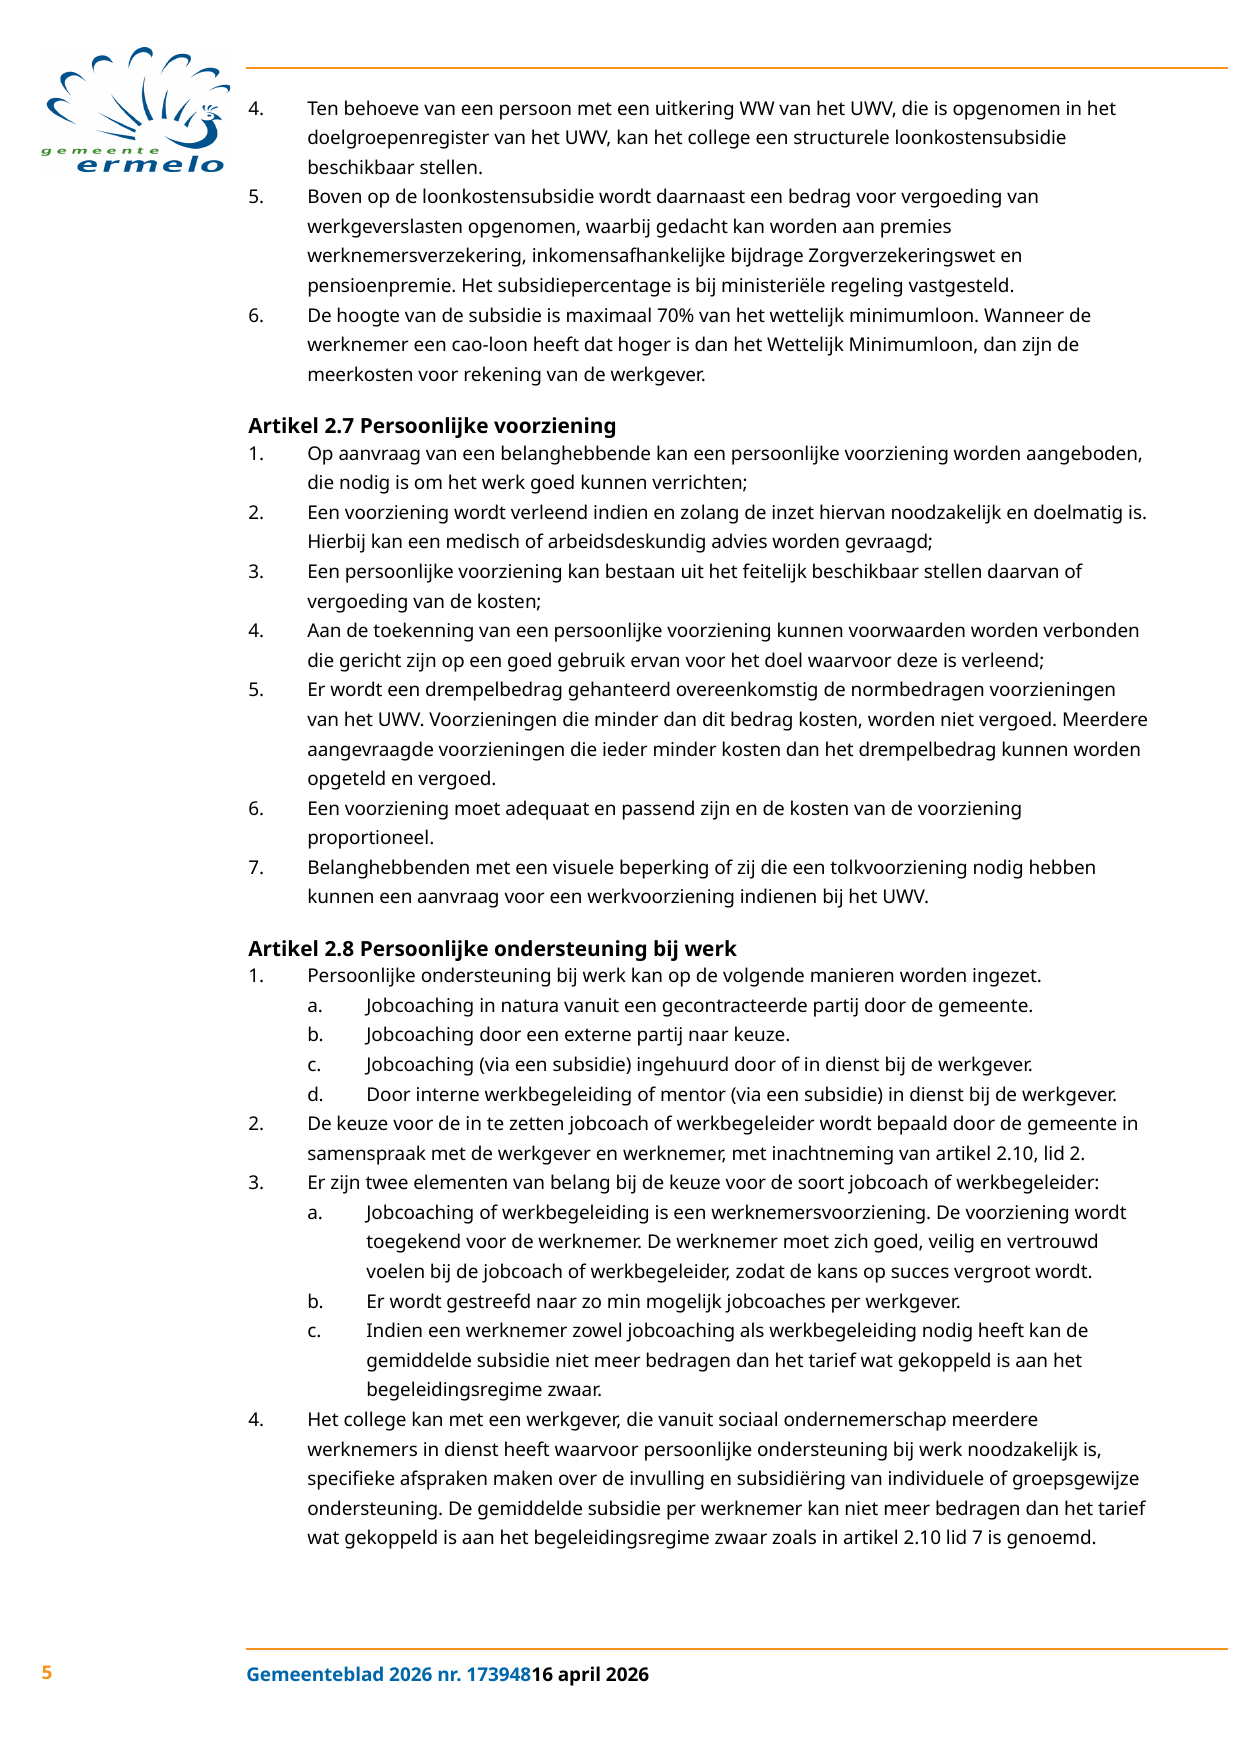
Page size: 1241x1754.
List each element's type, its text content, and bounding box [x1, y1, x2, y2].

list Jobcoaching door een externe partij naar keuze. [307, 1022, 1152, 1047]
list Ten behoeve van een persoon met een uitkering WW van het UWV, die is opgenomen in het doelgroepenregister van het UWV, kan het college een structurele loonkostensubsidie beschikbaar stellen. [248, 95, 1152, 180]
list Aan de toekenning van een persoonlijke voorziening kunnen voorwaarden worden verbonden die gericht zijn op een goed gebruik ervan voor het doel waarvoor deze is verleend; [248, 617, 1152, 673]
list Er wordt een drempelbedrag gehanteerd overeenkomstig de normbedragen voorzieningen van het UWV. Voorzieningen die minder dan dit bedrag kosten, worden niet vergoed. Meerdere aangevraagde voorzieningen die ieder minder kosten dan het drempelbedrag kunnen worden opgeteld en vergoed. [248, 677, 1152, 791]
list Een persoonlijke voorziening kan bestaan uit het feitelijk beschikbaar stellen daarvan of vergoeding van de kosten; [248, 558, 1152, 613]
list Op aanvraag van een belanghebbende kan een persoonlijke voorziening worden aangeboden, die nodig is om het werk goed kunnen verrichten; [248, 440, 1152, 495]
list Er wordt gestreefd naar zo min mogelijk jobcoaches per werkgever. [307, 1288, 1152, 1314]
list Het college kan met een werkgever, die vanuit sociaal ondernemerschap meerdere werknemers in dienst heeft waarvoor persoonlijke ondersteuning bij werk noodzakelijk is, specifieke afspraken maken over de invulling en subsidiëring van individuele of groepsgewijze ondersteuning. De gemiddelde subsidie per werknemer kan niet meer bedragen dan het tarief wat gekoppeld is aan het begeleidingsregime zwaar zoals in artikel 2.10 lid 7 is genoemd. [248, 1406, 1152, 1550]
list Door interne werkbegeleiding of mentor (via een subsidie) in dienst bij de werkgever. [307, 1081, 1152, 1107]
list Jobcoaching of werkbegeleiding is een werknemersvoorziening. De voorziening wordt toegekend voor de werknemer. De werknemer moet zich goed, veilig en vertrouwd voelen bij de jobcoach of werkbegeleider, zodat de kans op succes vergroot wordt. [307, 1199, 1152, 1284]
list De hoogte van de subsidie is maximaal 70% van het wettelijk minimumloon. Wanneer de werknemer een cao-loon heeft dat hoger is dan het Wettelijk Minimumloon, dan zijn de meerkosten voor rekening van de werkgever. [248, 302, 1152, 387]
list Jobcoaching (via een subsidie) ingehuurd door of in dienst bij de werkgever. [307, 1051, 1152, 1077]
text Artikel 2.8 Persoonlijke ondersteuning bij werk [248, 934, 1152, 962]
list Jobcoaching in natura vanuit een gecontracteerde partij door de gemeente. [307, 992, 1152, 1018]
list Boven op de loonkostensubsidie wordt daarnaast een bedrag voor vergoeding van werkgeverslasten opgenomen, waarbij gedacht kan worden aan premies werknemersverzekering, inkomensafhankelijke bijdrage Zorgverzekeringswet en pensioenpremie. Het subsidiepercentage is bij ministeriële regeling vastgesteld. [248, 183, 1152, 298]
list Belanghebbenden met een visuele beperking of zij die een tolkvoorziening nodig hebben kunnen een aanvraag voor een werkvoorziening indienen bij het UWV. [248, 854, 1152, 909]
list Indien een werknemer zowel jobcoaching als werkbegeleiding nodig heeft kan de gemiddelde subsidie niet meer bedragen dan het tarief wat gekoppeld is aan het begeleidingsregime zwaar. [307, 1317, 1152, 1402]
list Een voorziening wordt verleend indien en zolang de inzet hiervan noodzakelijk en doelmatig is. Hierbij kan een medisch of arbeidsdeskundig advies worden gevraagd; [248, 499, 1152, 554]
list Er zijn twee elementen van belang bij de keuze voor de soort jobcoach of werkbegeleider: [248, 1169, 1152, 1195]
list Persoonlijke ondersteuning bij werk kan op de volgende manieren worden ingezet. [248, 962, 1152, 988]
list Een voorziening moet adequaat en passend zijn en de kosten van de voorziening proportioneel. [248, 795, 1152, 850]
picture [41, 47, 231, 172]
text Artikel 2.7 Persoonlijke voorziening [248, 411, 1152, 440]
list De keuze voor de in te zetten jobcoach of werkbegeleider wordt bepaald door de gemeente in samenspraak met de werkgever en werknemer, met inachtneming van artikel 2.10, lid 2. [248, 1110, 1152, 1166]
